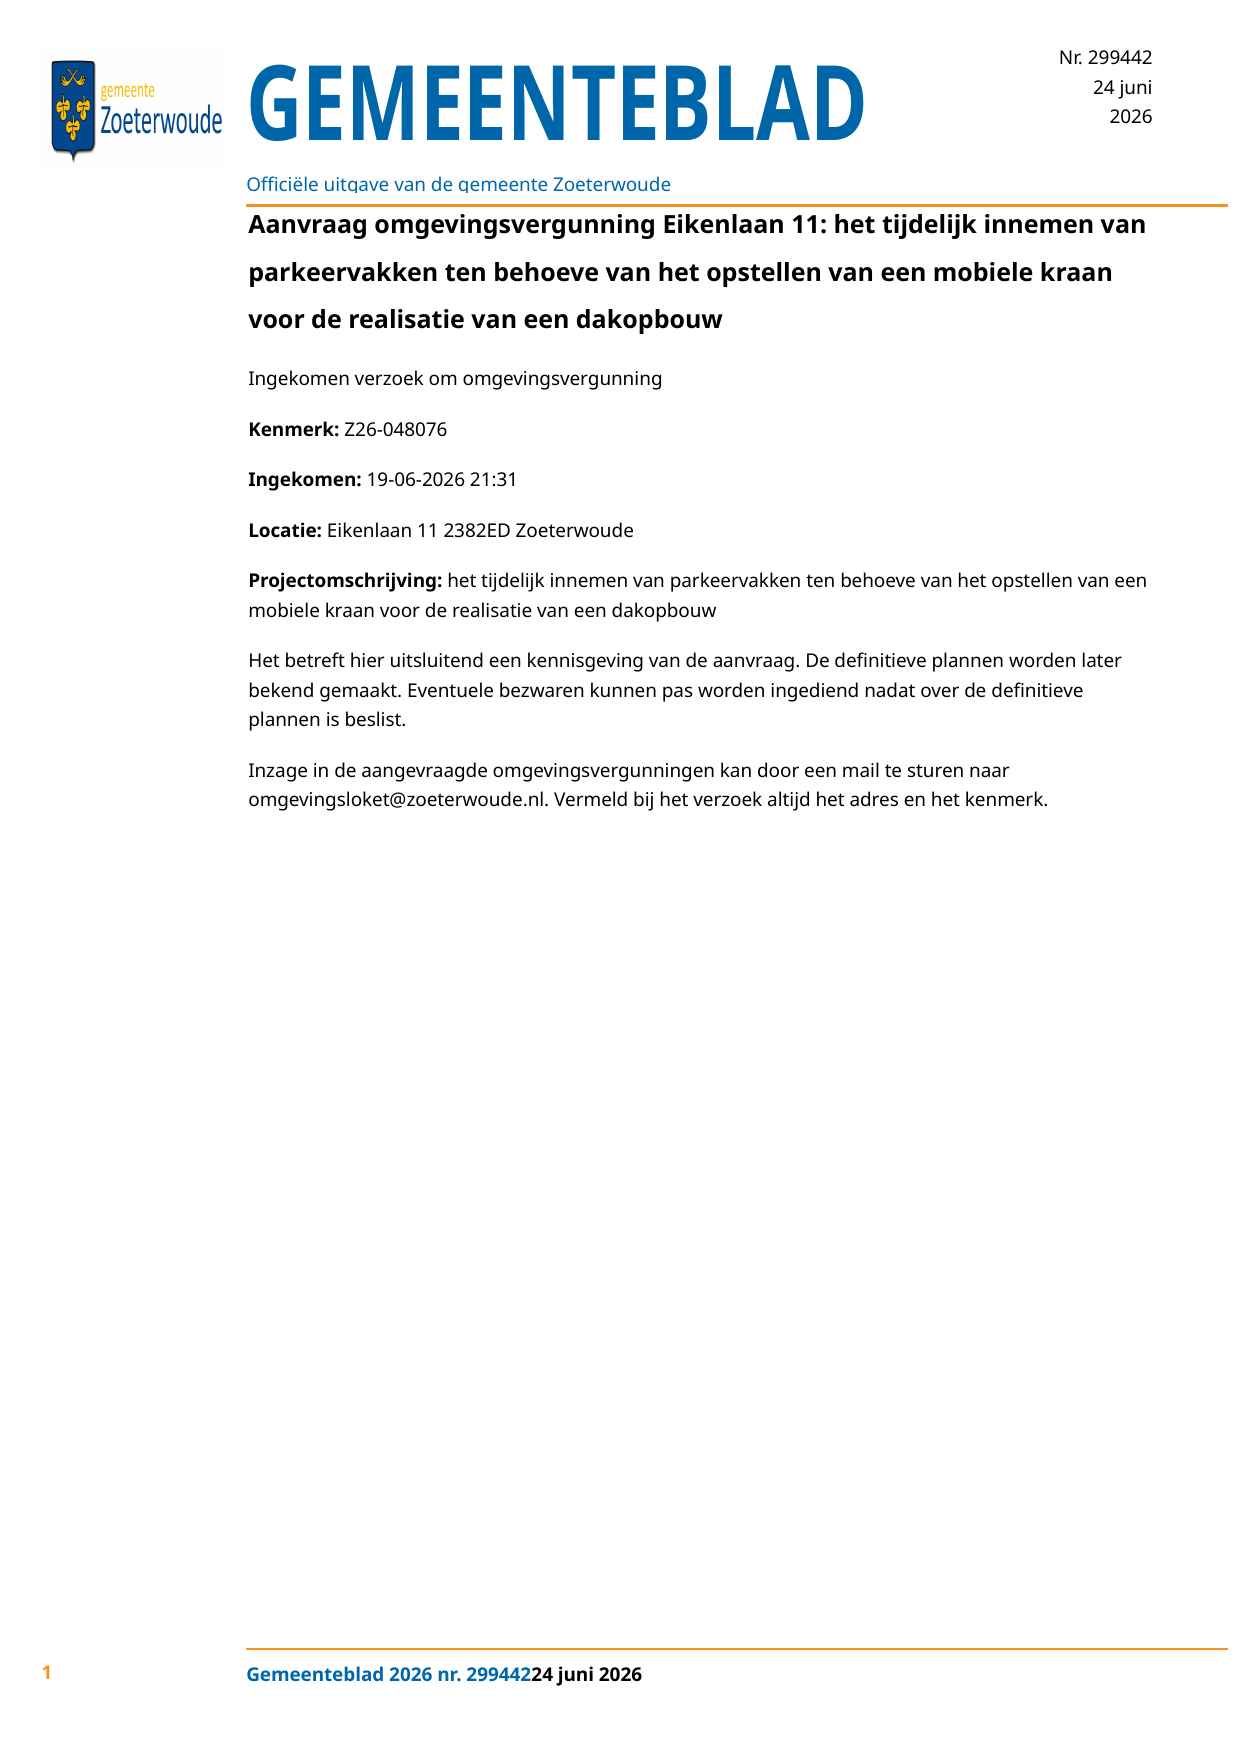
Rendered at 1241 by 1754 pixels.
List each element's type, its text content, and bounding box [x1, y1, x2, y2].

text Kenmerk: Z26-048076 [248, 416, 1152, 442]
text Projectomschrijving: het tijdelijk innemen van parkeervakken ten behoeve van het opstellen van een mobiele kraan voor de realisatie van een dakopbouw [248, 567, 1152, 622]
text Ingekomen verzoek om omgevingsvergunning [248, 366, 1152, 391]
text Ingekomen: 19-06-2026 21:31 [248, 466, 1152, 492]
text Aanvraag omgevingsvergunning Eikenlaan 11: het tijdelijk innemen van parkeervakken ten behoeve van het opstellen van een mobiele kraan voor de realisatie van een dakopbouw [248, 207, 1152, 336]
text Inzage in de aangevraagde omgevingsvergunningen kan door een mail te sturen naar omgevingsloket@zoeterwoude.nl. Vermeld bij het verzoek altijd het adres en het kenmerk. [248, 757, 1152, 812]
text Het betreft hier uitsluitend een kennisgeving van de aanvraag. De definitieve plannen worden later bekend gemaakt. Eventuele bezwaren kunnen pas worden ingediend nadat over de definitieve plannen is beslist. [248, 647, 1152, 732]
text Locatie: Eikenlaan 11 2382ED Zoeterwoude [248, 517, 1152, 542]
picture [41, 47, 231, 172]
